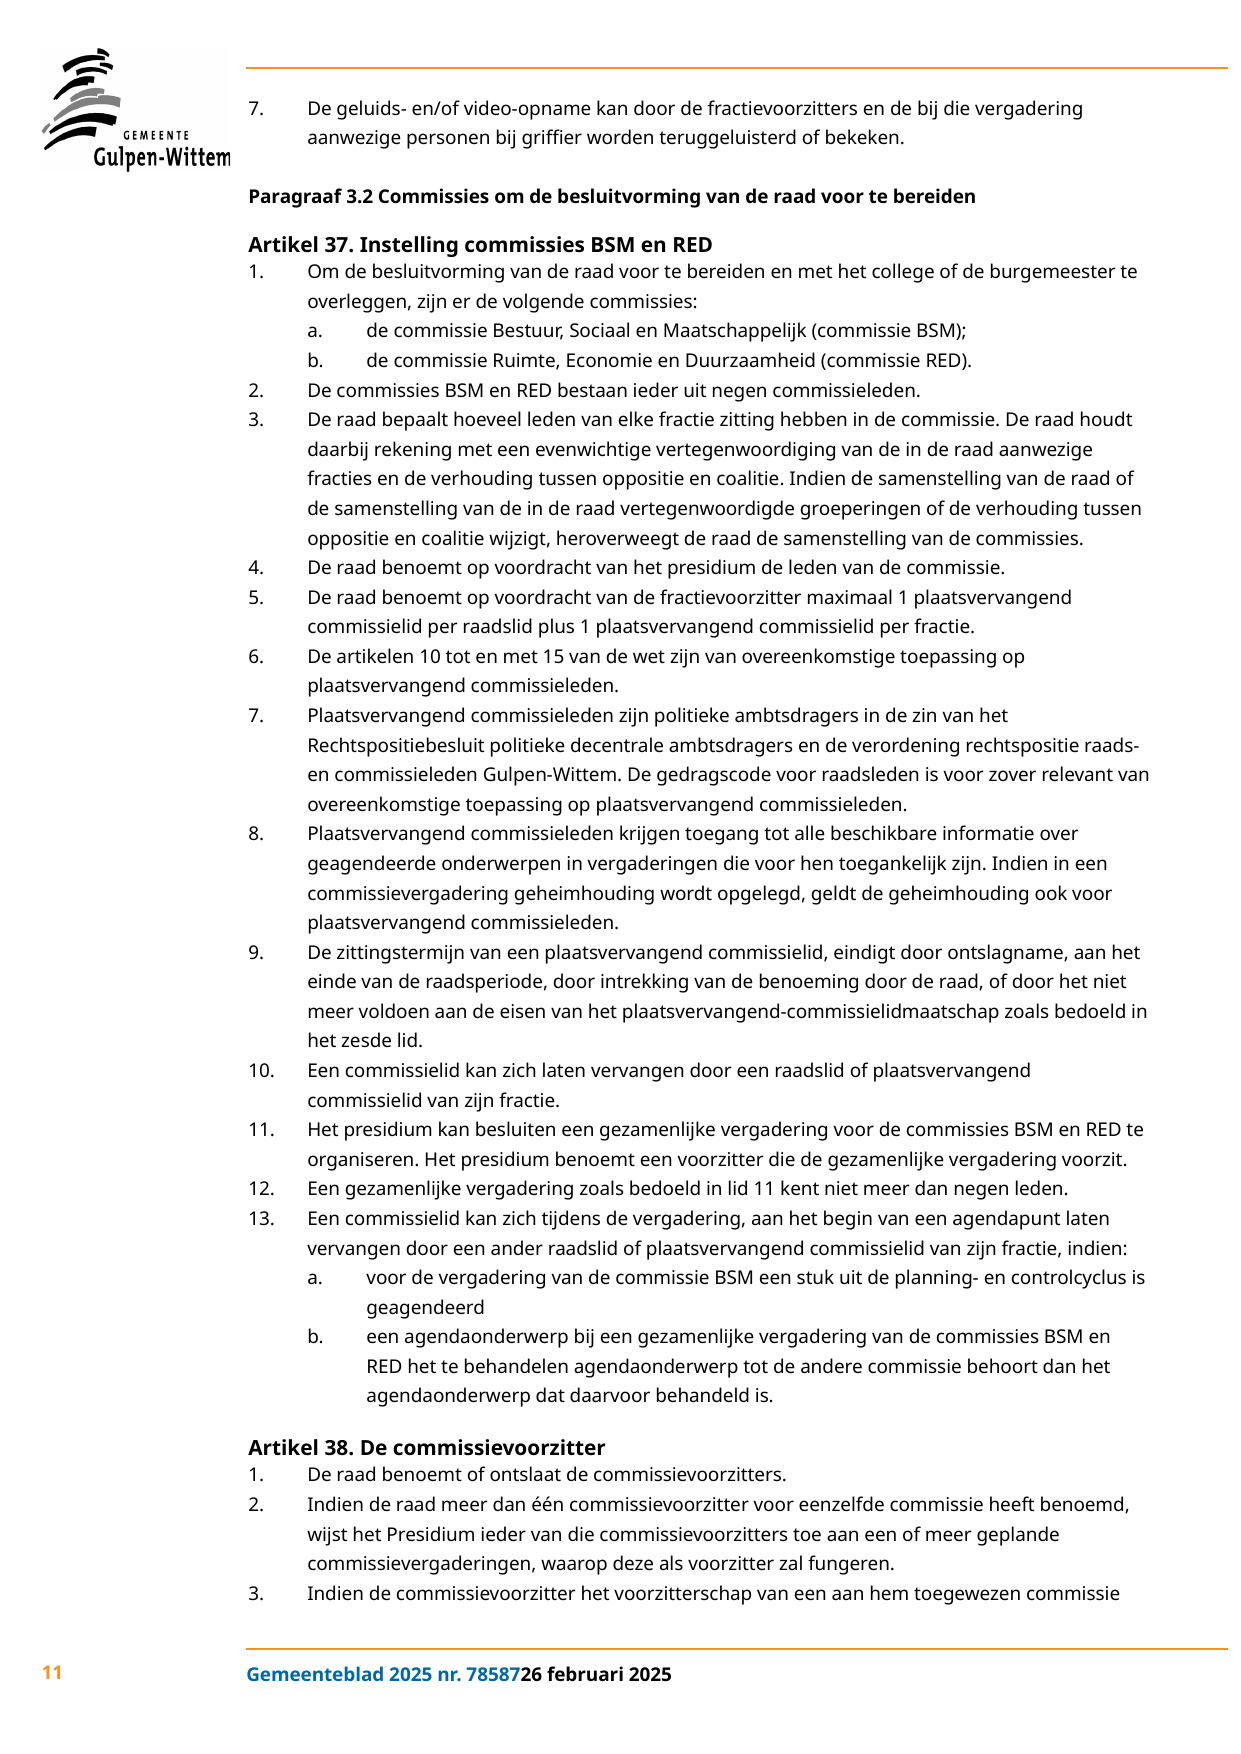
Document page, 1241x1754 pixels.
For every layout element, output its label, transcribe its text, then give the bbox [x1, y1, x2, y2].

list De zittingstermijn van een plaatsvervangend commissielid, eindigt door ontslagname, aan het einde van de raadsperiode, door intrekking van de benoeming door de raad, of door het niet meer voldoen aan de eisen van het plaatsvervangend-commissielidmaatschap zoals bedoeld in het zesde lid. [248, 939, 1152, 1053]
text Artikel 37. Instelling commissies BSM en RED [248, 230, 1152, 258]
list Een commissielid kan zich laten vervangen door een raadslid of plaatsvervangend commissielid van zijn fractie. [248, 1057, 1152, 1113]
list De raad benoemt op voordracht van de fractievoorzitter maximaal 1 plaatsvervangend commissielid per raadslid plus 1 plaatsvervangend commissielid per fractie. [248, 584, 1152, 639]
list Om de besluitvorming van de raad voor te bereiden en met het college of de burgemeester te overleggen, zijn er de volgende commissies: [248, 258, 1152, 314]
list voor de vergadering van de commissie BSM een stuk uit de planning- en controlcyclus is geagendeerd [307, 1264, 1152, 1320]
list De raad benoemt op voordracht van het presidium de leden van de commissie. [248, 554, 1152, 580]
text Artikel 38. De commissievoorzitter [248, 1433, 1152, 1462]
list Het presidium kan besluiten een gezamenlijke vergadering voor de commissies BSM en RED te organiseren. Het presidium benoemt een voorzitter die de gezamenlijke vergadering voorzit. [248, 1116, 1152, 1172]
list Een commissielid kan zich tijdens de vergadering, aan het begin van een agendapunt laten vervangen door een ander raadslid of plaatsvervangend commissielid van zijn fractie, indien: [248, 1205, 1152, 1261]
list De raad benoemt of ontslaat de commissievoorzitters. [248, 1462, 1152, 1487]
list De raad bepaalt hoeveel leden van elke fractie zitting hebben in de commissie. De raad houdt daarbij rekening met een evenwichtige vertegenwoordiging van de in de raad aanwezige fracties en de verhouding tussen oppositie en coalitie. Indien de samenstelling van de raad of de samenstelling van de in de raad vertegenwoordigde groeperingen of de verhouding tussen oppositie en coalitie wijzigt, heroverweegt de raad de samenstelling van de commissies. [248, 406, 1152, 551]
list De commissies BSM en RED bestaan ieder uit negen commissieleden. [248, 377, 1152, 403]
list De artikelen 10 tot en met 15 van de wet zijn van overeenkomstige toepassing op plaatsvervangend commissieleden. [248, 643, 1152, 698]
list Indien de raad meer dan één commissievoorzitter voor eenzelfde commissie heeft benoemd, wijst het Presidium ieder van die commissievoorzitters toe aan een of meer geplande commissievergaderingen, waarop deze als voorzitter zal fungeren. [248, 1491, 1152, 1576]
list een agendaonderwerp bij een gezamenlijke vergadering van de commissies BSM en RED het te behandelen agendaonderwerp tot de andere commissie behoort dan het agendaonderwerp dat daarvoor behandeld is. [307, 1323, 1152, 1408]
list Indien de commissievoorzitter het voorzitterschap van een aan hem toegewezen commissie [248, 1580, 1152, 1606]
list Een gezamenlijke vergadering zoals bedoeld in lid 11 kent niet meer dan negen leden. [248, 1176, 1152, 1201]
list De geluids- en/of video-opname kan door de fractievoorzitters en de bij die vergadering aanwezige personen bij griffier worden teruggeluisterd of bekeken. [248, 95, 1152, 150]
list de commissie Bestuur, Sociaal en Maatschappelijk (commissie BSM); [307, 318, 1152, 343]
list Plaatsvervangend commissieleden zijn politieke ambtsdragers in de zin van het Rechtspositiebesluit politieke decentrale ambtsdragers en de verordening rechtspositie raads- en commissieleden Gulpen-Wittem. De gedragscode voor raadsleden is voor zover relevant van overeenkomstige toepassing op plaatsvervangend commissieleden. [248, 702, 1152, 817]
text Paragraaf 3.2 Commissies om de besluitvorming van de raad voor te bereiden [248, 183, 1152, 209]
list Plaatsvervangend commissieleden krijgen toegang tot alle beschikbare informatie over geagendeerde onderwerpen in vergaderingen die voor hen toegankelijk zijn. Indien in een commissievergadering geheimhouding wordt opgelegd, geldt de geheimhouding ook voor plaatsvervangend commissieleden. [248, 821, 1152, 935]
list de commissie Ruimte, Economie en Duurzaamheid (commissie RED). [307, 347, 1152, 373]
picture [41, 47, 231, 172]
